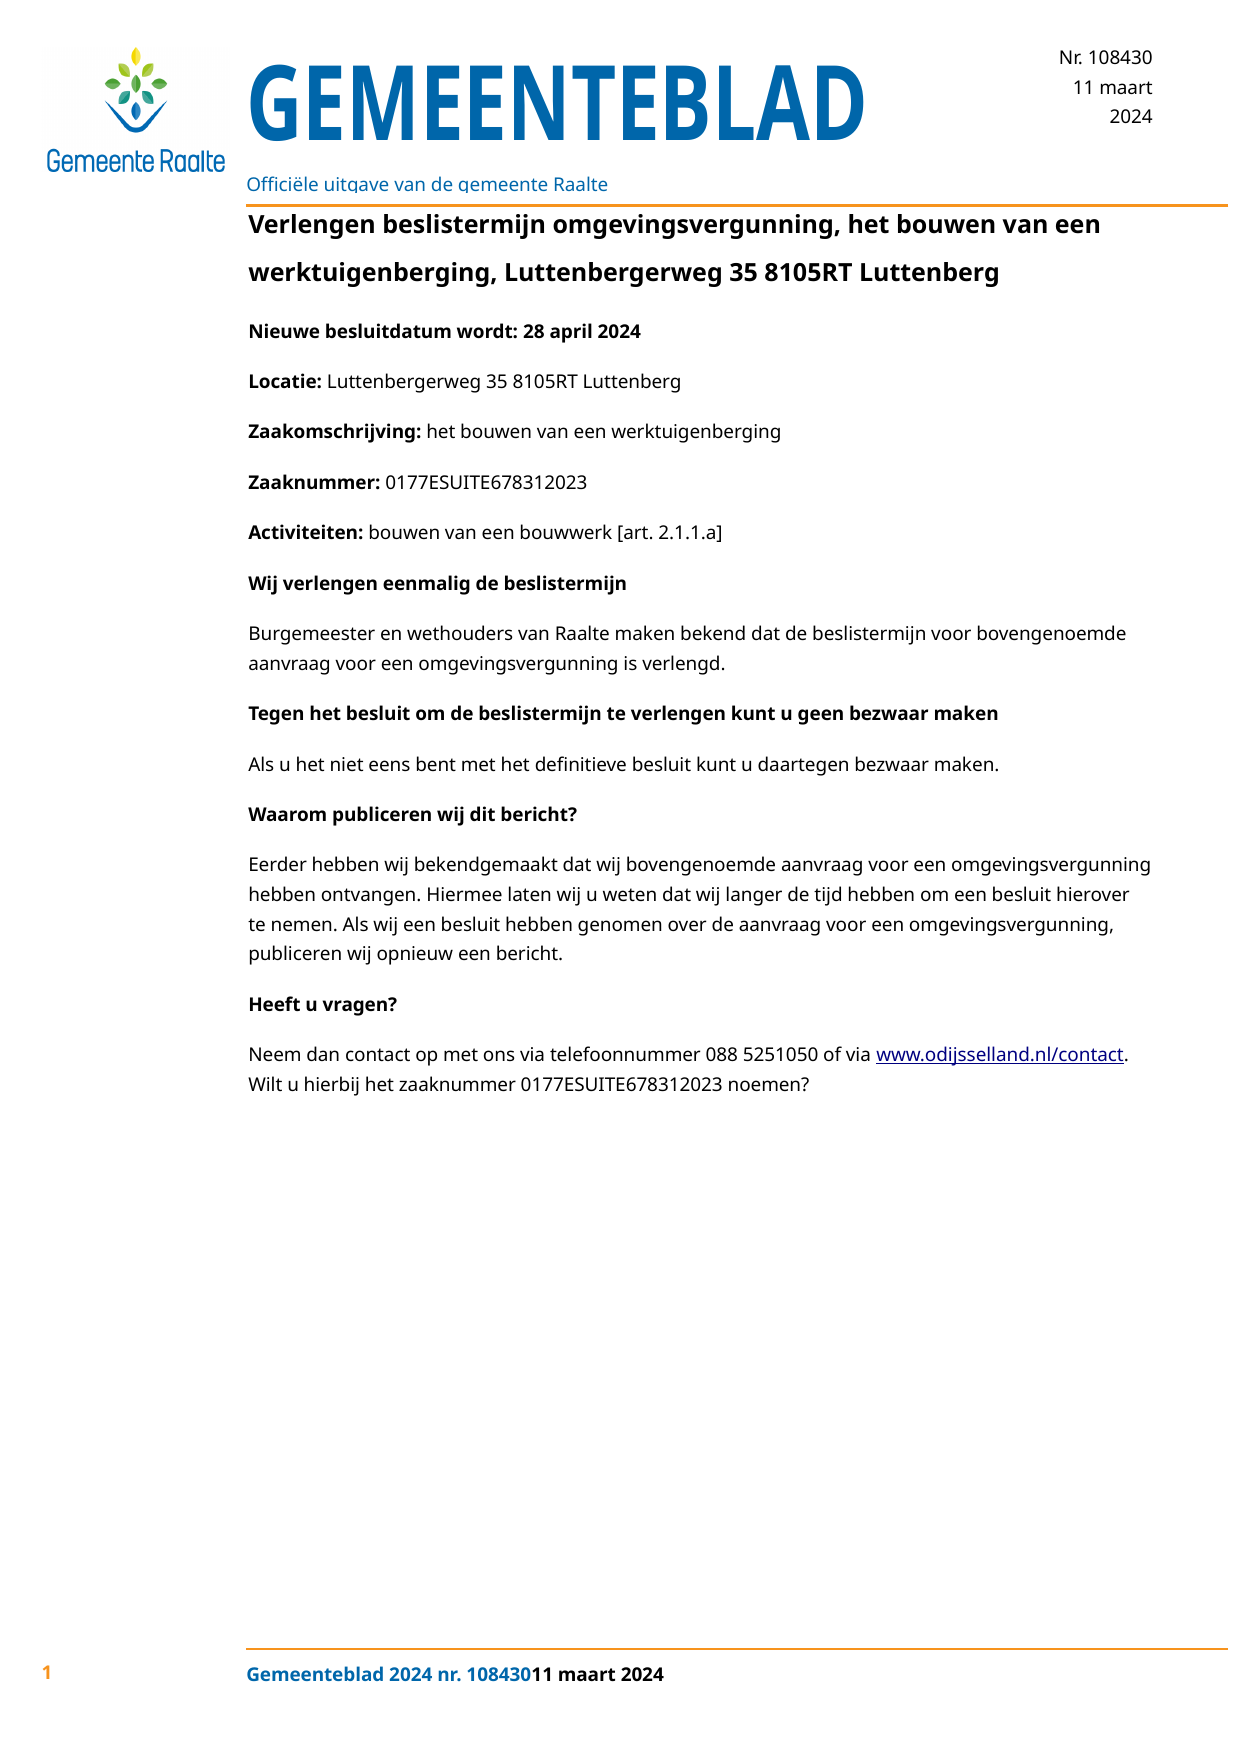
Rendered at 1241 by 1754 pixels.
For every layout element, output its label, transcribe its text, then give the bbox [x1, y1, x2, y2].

text Verlengen beslistermijn omgevingsvergunning, het bouwen van een werktuigenberging, Luttenbergerweg 35 8105RT Luttenberg [248, 207, 1152, 288]
text Nieuwe besluitdatum wordt: 28 april 2024 [248, 318, 1152, 344]
text Als u het niet eens bent met het definitieve besluit kunt u daartegen bezwaar maken. [248, 751, 1152, 777]
text Tegen het besluit om de beslistermijn te verlengen kunt u geen bezwaar maken [248, 700, 1152, 726]
text Zaakomschrijving: het bouwen van een werktuigenberging [248, 419, 1152, 444]
text Eerder hebben wij bekendgemaakt dat wij bovengenoemde aanvraag voor een omgevingsvergunning hebben ontvangen. Hiermee laten wij u weten dat wij langer de tijd hebben om een besluit hierover te nemen. Als wij een besluit hebben genomen over de aanvraag voor een omgevingsvergunning, publiceren wij opnieuw een bericht. [248, 852, 1152, 966]
text Locatie: Luttenbergerweg 35 8105RT Luttenberg [248, 368, 1152, 394]
text Neem dan contact op met ons via telefoonnummer 088 5251050 of via www.odijsselland.nl/contact. Wilt u hierbij het zaaknummer 0177ESUITE678312023 noemen? [248, 1041, 1152, 1097]
text Burgemeester en wethouders van Raalte maken bekend dat de beslistermijn voor bovengenoemde aanvraag voor een omgevingsvergunning is verlengd. [248, 620, 1152, 676]
text Heeft u vragen? [248, 991, 1152, 1017]
text Zaaknummer: 0177ESUITE678312023 [248, 469, 1152, 495]
text Waarom publiceren wij dit bericht? [248, 801, 1152, 827]
text Wij verlengen eenmalig de beslistermijn [248, 570, 1152, 596]
text Activiteiten: bouwen van een bouwwerk [art. 2.1.1.a] [248, 519, 1152, 545]
picture [41, 47, 231, 172]
